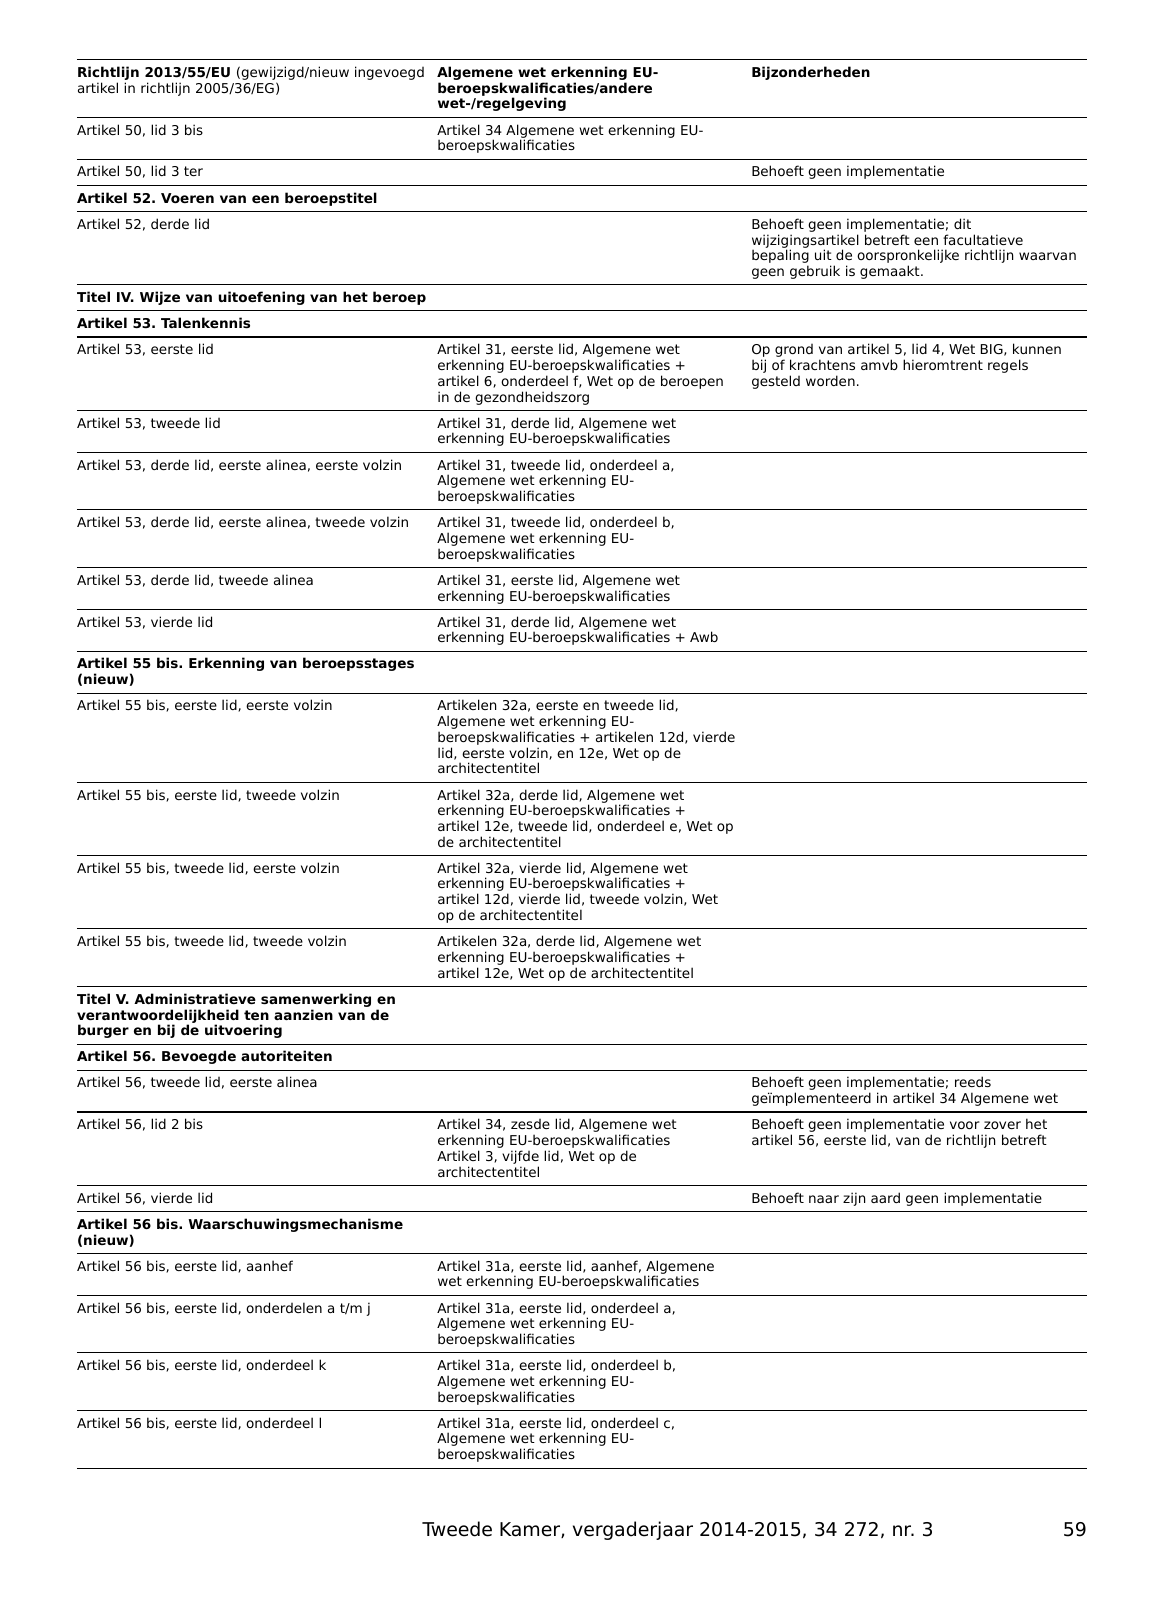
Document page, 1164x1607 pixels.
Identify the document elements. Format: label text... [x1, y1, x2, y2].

table_cell Artikel 31a, eerste lid, onderdeel b, Algemene wet erkenning EU-beroepskwalificaties [431, 1353, 745, 1410]
table_cell [431, 212, 745, 284]
table_cell Artikel 31a, eerste lid, onderdeel c, Algemene wet erkenning EU-beroepskwalificaties [431, 1411, 745, 1467]
table_cell [431, 1186, 745, 1211]
table_cell [745, 568, 1087, 609]
table_cell [745, 1296, 1087, 1352]
table_cell Artikel 56 bis, eerste lid, onderdeel k [77, 1353, 431, 1410]
table_cell Artikel 32a, vierde lid, Algemene wet erkenning EU-beroepskwalificaties + artikel 12d, vierde lid, tweede volzin, Wet op de architectentitel [431, 856, 745, 928]
table_cell [431, 1045, 745, 1069]
table_cell Artikel 32a, derde lid, Algemene wet erkenning EU-beroepskwalificaties + artikel 12e, tweede lid, onderdeel e, Wet op de architectentitel [431, 783, 745, 855]
table_cell Artikel 34, zesde lid, Algemene wet erkenning EU-beroepskwalificaties Artikel 3, vijfde lid, Wet op de architectentitel [431, 1113, 745, 1185]
table_cell [745, 1353, 1087, 1410]
table_cell Artikel 53, vierde lid [77, 610, 431, 651]
table_cell Behoeft geen implementatie; dit wijzigingsartikel betreft een facultatieve bepaling uit de oorspronkelijke richtlijn waarvan geen gebruik is gemaakt. [745, 212, 1087, 284]
table_cell Artikel 55 bis, eerste lid, tweede volzin [77, 783, 431, 855]
table_cell Artikel 50, lid 3 bis [77, 118, 431, 158]
table_cell [745, 652, 1087, 692]
table_cell [431, 311, 745, 336]
table_cell Artikel 56. Bevoegde autoriteiten [77, 1045, 431, 1069]
table_cell [431, 186, 745, 211]
table_cell Artikel 31a, eerste lid, onderdeel a, Algemene wet erkenning EU-beroepskwalificaties [431, 1296, 745, 1352]
table_cell [745, 285, 1087, 310]
table_cell [745, 510, 1087, 567]
table_cell Artikel 53, derde lid, eerste alinea, eerste volzin [77, 453, 431, 509]
table_cell [745, 783, 1087, 855]
table_cell Artikel 55 bis, eerste lid, eerste volzin [77, 694, 431, 782]
table_cell [745, 694, 1087, 782]
table_cell Artikelen 32a, eerste en tweede lid, Algemene wet erkenning EU-beroepskwalificaties + artikelen 12d, vierde lid, eerste volzin, en 12e, Wet op de architectentitel [431, 694, 745, 782]
table_cell [745, 453, 1087, 509]
table_cell [745, 311, 1087, 336]
table_cell Artikel 53, tweede lid [77, 411, 431, 452]
table_cell Artikel 56 bis, eerste lid, aanhef [77, 1254, 431, 1295]
table_cell [431, 160, 745, 185]
table_cell Artikel 31, derde lid, Algemene wet erkenning EU-beroepskwalificaties [431, 411, 745, 452]
table_cell [745, 856, 1087, 928]
table_cell [431, 1212, 745, 1253]
table_cell Artikel 55 bis, tweede lid, tweede volzin [77, 929, 431, 986]
table_cell Artikel 31, derde lid, Algemene wet erkenning EU-beroepskwalificaties + Awb [431, 610, 745, 651]
table_cell Behoeft geen implementatie voor zover het artikel 56, eerste lid, van de richtlijn betreft [745, 1113, 1087, 1185]
table_cell Artikel 53. Talenkennis [77, 311, 431, 336]
table_cell Artikel 52, derde lid [77, 212, 431, 284]
table_cell Behoeft geen implementatie; reeds geïmplementeerd in artikel 34 Algemene wet [745, 1071, 1087, 1111]
table_header Richtlijn 2013/55/EU (gewijzigd/nieuw ingevoegd artikel in richtlijn 2005/36/EG) [77, 60, 431, 117]
table_cell Artikel 31, tweede lid, onderdeel b, Algemene wet erkenning EU-beroepskwalificaties [431, 510, 745, 567]
table_cell Artikel 56 bis, eerste lid, onderdelen a t/m j [77, 1296, 431, 1352]
table_cell Artikel 55 bis, tweede lid, eerste volzin [77, 856, 431, 928]
table_cell Titel IV. Wijze van uitoefening van het beroep [77, 285, 431, 310]
table_cell [431, 652, 745, 692]
table_cell Artikel 56, tweede lid, eerste alinea [77, 1071, 431, 1111]
table_cell Artikel 34 Algemene wet erkenning EU-beroepskwalificaties [431, 118, 745, 158]
table_header Bijzonderheden [745, 60, 1087, 117]
table_cell Artikel 56 bis, eerste lid, onderdeel l [77, 1411, 431, 1467]
table_cell Artikel 31, eerste lid, Algemene wet erkenning EU-beroepskwalificaties [431, 568, 745, 609]
table_cell [745, 1411, 1087, 1467]
table_cell Artikel 56, vierde lid [77, 1186, 431, 1211]
table_cell Artikel 53, eerste lid [77, 338, 431, 410]
table_cell Artikel 56, lid 2 bis [77, 1113, 431, 1185]
table_cell [431, 285, 745, 310]
table_cell Artikel 31, tweede lid, onderdeel a, Algemene wet erkenning EU-beroepskwalificaties [431, 453, 745, 509]
table_cell Artikel 52. Voeren van een beroepstitel [77, 186, 431, 211]
table_cell Artikel 31, eerste lid, Algemene wet erkenning EU-beroepskwalificaties + artikel 6, onderdeel f, Wet op de beroepen in de gezondheidszorg [431, 338, 745, 410]
table_cell [745, 1045, 1087, 1069]
table_cell [745, 118, 1087, 158]
table_cell Artikel 53, derde lid, eerste alinea, tweede volzin [77, 510, 431, 567]
table_cell [431, 1071, 745, 1111]
table_cell Artikel 53, derde lid, tweede alinea [77, 568, 431, 609]
table_cell Artikel 50, lid 3 ter [77, 160, 431, 185]
table_header Algemene wet erkenning EU-beroepskwalificaties/andere wet-/regelgeving [431, 60, 745, 117]
table_cell Artikel 55 bis. Erkenning van beroepsstages (nieuw) [77, 652, 431, 692]
table_cell Artikel 56 bis. Waarschuwingsmechanisme (nieuw) [77, 1212, 431, 1253]
table_cell [431, 987, 745, 1043]
table_cell Artikel 31a, eerste lid, aanhef, Algemene wet erkenning EU-beroepskwalificaties [431, 1254, 745, 1295]
table_cell [745, 929, 1087, 986]
table_cell [745, 411, 1087, 452]
table_cell [745, 610, 1087, 651]
table_cell Artikelen 32a, derde lid, Algemene wet erkenning EU-beroepskwalificaties + artikel 12e, Wet op de architectentitel [431, 929, 745, 986]
table_cell [745, 1254, 1087, 1295]
table_cell [745, 1212, 1087, 1253]
table_cell Titel V. Administratieve samenwerking en verantwoordelijkheid ten aanzien van de burger en bij de uitvoering [77, 987, 431, 1043]
table_cell [745, 186, 1087, 211]
table_cell [745, 987, 1087, 1043]
table_cell Op grond van artikel 5, lid 4, Wet BIG, kunnen bij of krachtens amvb hieromtrent regels gesteld worden. [745, 338, 1087, 410]
table_cell Behoeft geen implementatie [745, 160, 1087, 185]
table_cell Behoeft naar zijn aard geen implementatie [745, 1186, 1087, 1211]
